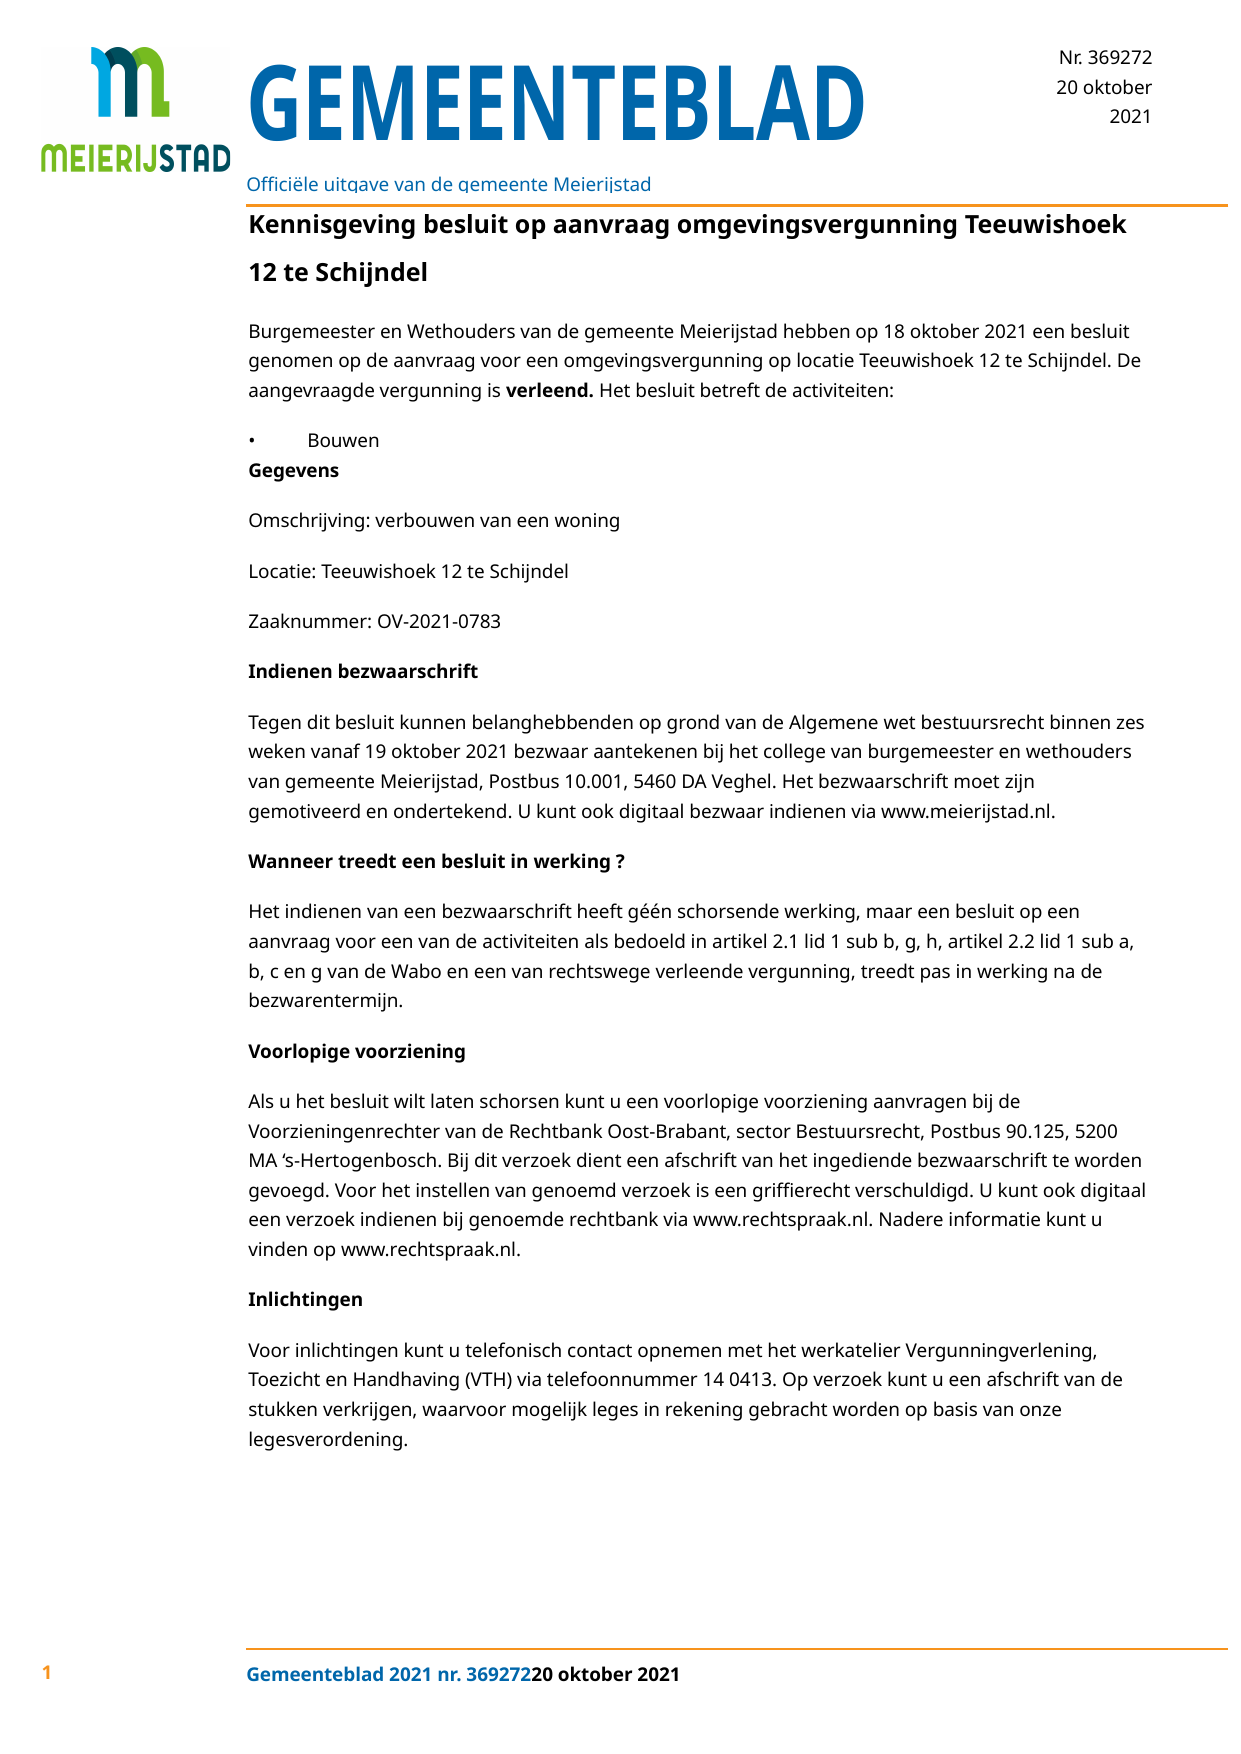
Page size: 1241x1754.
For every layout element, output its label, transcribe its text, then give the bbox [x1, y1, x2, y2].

text Het indienen van een bezwaarschrift heeft géén schorsende werking, maar een besluit op een aanvraag voor een van de activiteiten als bedoeld in artikel 2.1 lid 1 sub b, g, h, artikel 2.2 lid 1 sub a, b, c en g van de Wabo en een van rechtswege verleende vergunning, treedt pas in werking na de bezwarentermijn. [248, 899, 1152, 1013]
text Gegevens [248, 457, 1152, 483]
text Omschrijving: verbouwen van een woning [248, 507, 1152, 533]
text Voorlopige voorziening [248, 1038, 1152, 1064]
text Als u het besluit wilt laten schorsen kunt u een voorlopige voorziening aanvragen bij de Voorzieningenrechter van de Rechtbank Oost-Brabant, sector Bestuursrecht, Postbus 90.125, 5200 MA ‘s-Hertogenbosch. Bij dit verzoek dient een afschrift van het ingediende bezwaarschrift te worden gevoegd. Voor het instellen van genoemd verzoek is een griffierecht verschuldigd. U kunt ook digitaal een verzoek indienen bij genoemde rechtbank via www.rechtspraak.nl. Nadere informatie kunt u vinden op www.rechtspraak.nl. [248, 1088, 1152, 1262]
text Locatie: Teeuwishoek 12 te Schijndel [248, 558, 1152, 584]
text Inlichtingen [248, 1287, 1152, 1312]
text Kennisgeving besluit op aanvraag omgevingsvergunning Teeuwishoek 12 te Schijndel [248, 207, 1152, 288]
text Burgemeester en Wethouders van de gemeente Meierijstad hebben op 18 oktober 2021 een besluit genomen op de aanvraag voor een omgevingsvergunning op locatie Teeuwishoek 12 te Schijndel. De aangevraagde vergunning is verleend. Het besluit betreft de activiteiten: [248, 318, 1152, 403]
picture [41, 47, 231, 172]
text Indienen bezwaarschrift [248, 659, 1152, 684]
text Voor inlichtingen kunt u telefonisch contact opnemen met het werkatelier Vergunningverlening, Toezicht en Handhaving (VTH) via telefoonnummer 14 0413. Op verzoek kunt u een afschrift van de stukken verkrijgen, waarvoor mogelijk leges in rekening gebracht worden op basis van onze legesverordening. [248, 1337, 1152, 1452]
text Tegen dit besluit kunnen belanghebbenden op grond van de Algemene wet bestuursrecht binnen zes weken vanaf 19 oktober 2021 bezwaar aantekenen bij het college van burgemeester en wethouders van gemeente Meierijstad, Postbus 10.001, 5460 DA Veghel. Het bezwaarschrift moet zijn gemotiveerd en ondertekend. U kunt ook digitaal bezwaar indienen via www.meierijstad.nl. [248, 709, 1152, 824]
list Bouwen [248, 427, 1152, 453]
text Zaaknummer: OV-2021-0783 [248, 608, 1152, 634]
text Wanneer treedt een besluit in werking ? [248, 848, 1152, 874]
